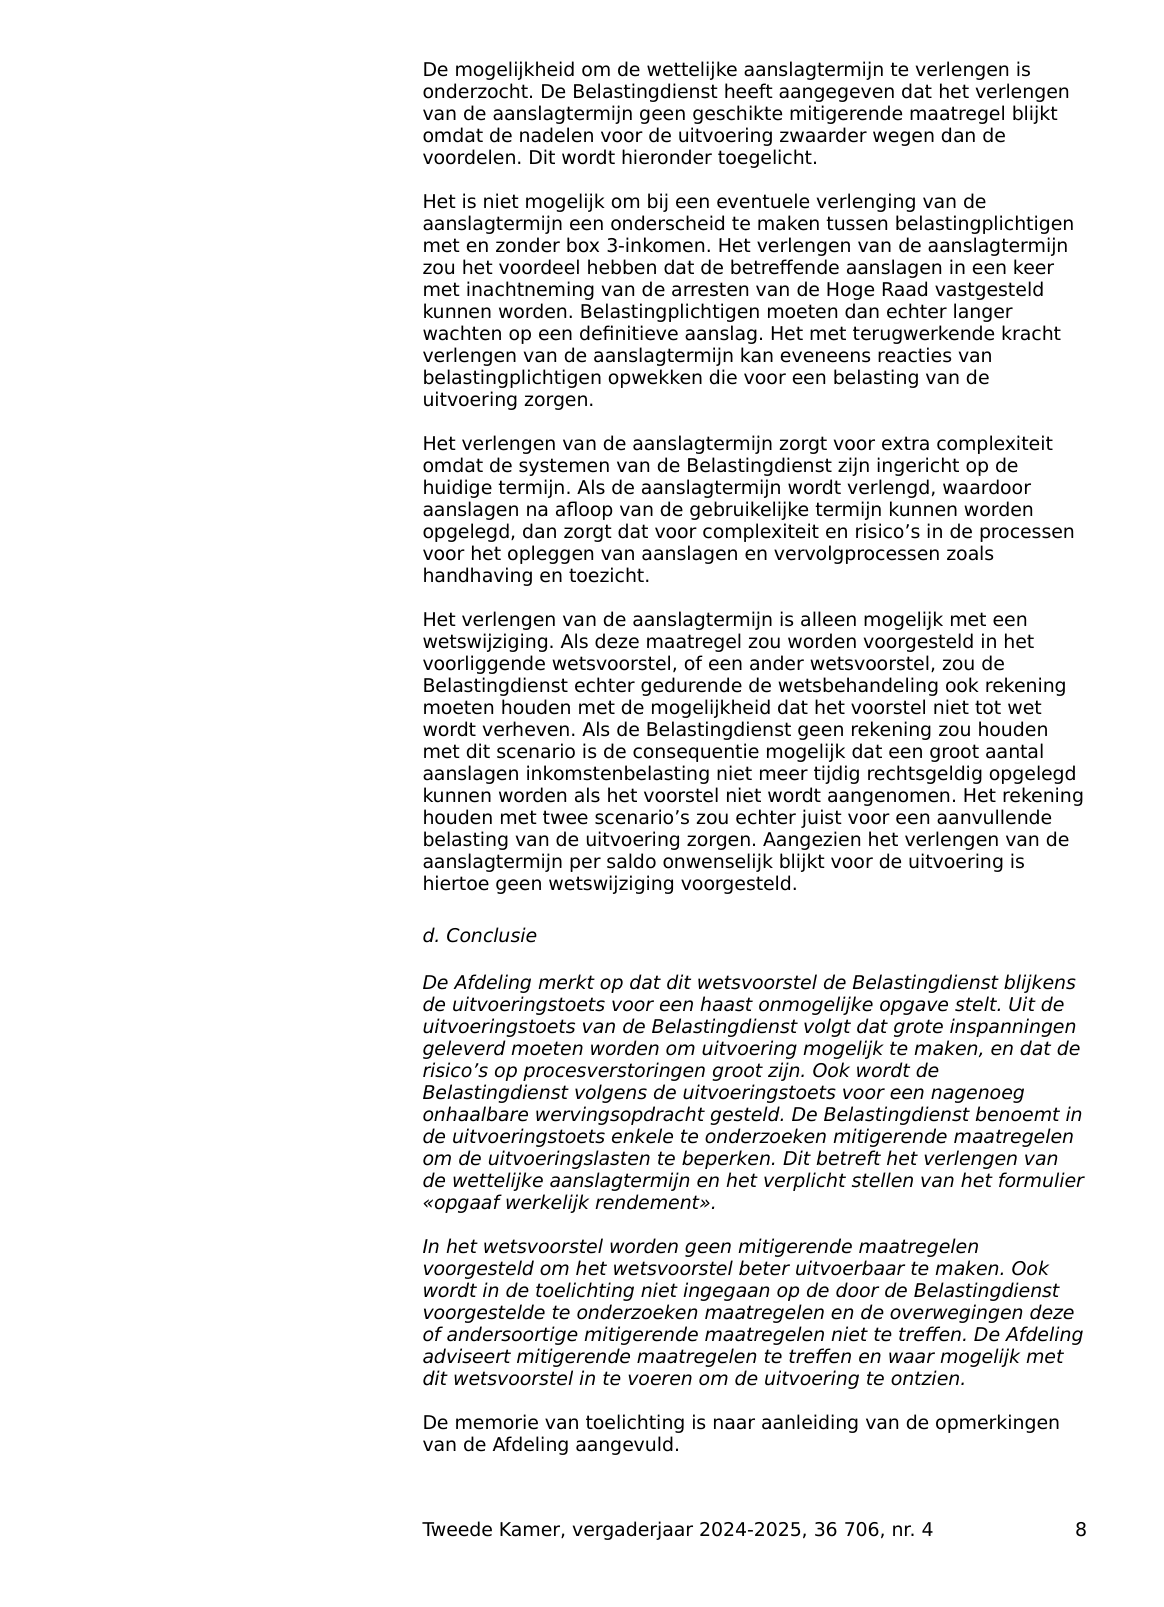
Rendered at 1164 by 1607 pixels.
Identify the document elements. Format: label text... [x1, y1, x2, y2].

text Het verlengen van de aanslagtermijn zorgt voor extra complexiteit omdat de systemen van de Belastingdienst zijn ingericht op de huidige termijn. Als de aanslagtermijn wordt verlengd, waardoor aanslagen na afloop van de gebruikelijke termijn kunnen worden opgelegd, dan zorgt dat voor complexiteit en risico’s in de processen voor het opleggen van aanslagen en vervolgprocessen zoals handhaving en toezicht. [422, 433, 1087, 587]
text De memorie van toelichting is naar aanleiding van de opmerkingen van de Afdeling aangevuld. [422, 1412, 1087, 1456]
text In het wetsvoorstel worden geen mitigerende maatregelen voorgesteld om het wetsvoorstel beter uitvoerbaar te maken. Ook wordt in de toelichting niet ingegaan op de door de Belastingdienst voorgestelde te onderzoeken maatregelen en de overwegingen deze of andersoortige mitigerende maatregelen niet te treffen. De Afdeling adviseert mitigerende maatregelen te treffen en waar mogelijk met dit wetsvoorstel in te voeren om de uitvoering te ontzien. [422, 1236, 1087, 1390]
subtitle d. Conclusie [422, 925, 1087, 947]
text Het is niet mogelijk om bij een eventuele verlenging van de aanslagtermijn een onderscheid te maken tussen belastingplichtigen met en zonder box 3-inkomen. Het verlengen van de aanslagtermijn zou het voordeel hebben dat de betreffende aanslagen in een keer met inachtneming van de arresten van de Hoge Raad vastgesteld kunnen worden. Belastingplichtigen moeten dan echter langer wachten op een definitieve aanslag. Het met terugwerkende kracht verlengen van de aanslagtermijn kan eveneens reacties van belastingplichtigen opwekken die voor een belasting van de uitvoering zorgen. [422, 191, 1087, 411]
text Het verlengen van de aanslagtermijn is alleen mogelijk met een wetswijziging. Als deze maatregel zou worden voorgesteld in het voorliggende wetsvoorstel, of een ander wetsvoorstel, zou de Belastingdienst echter gedurende de wetsbehandeling ook rekening moeten houden met de mogelijkheid dat het voorstel niet tot wet wordt verheven. Als de Belastingdienst geen rekening zou houden met dit scenario is de consequentie mogelijk dat een groot aantal aanslagen inkomstenbelasting niet meer tijdig rechtsgeldig opgelegd kunnen worden als het voorstel niet wordt aangenomen. Het rekening houden met twee scenario’s zou echter juist voor een aanvullende belasting van de uitvoering zorgen. Aangezien het verlengen van de aanslagtermijn per saldo onwenselijk blijkt voor de uitvoering is hiertoe geen wetswijziging voorgesteld. [422, 609, 1087, 895]
text De Afdeling merkt op dat dit wetsvoorstel de Belastingdienst blijkens de uitvoeringstoets voor een haast onmogelijke opgave stelt. Uit de uitvoeringstoets van de Belastingdienst volgt dat grote inspanningen geleverd moeten worden om uitvoering mogelijk te maken, en dat de risico’s op procesverstoringen groot zijn. Ook wordt de Belastingdienst volgens de uitvoeringstoets voor een nagenoeg onhaalbare wervingsopdracht gesteld. De Belastingdienst benoemt in de uitvoeringstoets enkele te onderzoeken mitigerende maatregelen om de uitvoeringslasten te beperken. Dit betreft het verlengen van de wettelijke aanslagtermijn en het verplicht stellen van het formulier «opgaaf werkelijk rendement». [422, 972, 1087, 1214]
text De mogelijkheid om de wettelijke aanslagtermijn te verlengen is onderzocht. De Belastingdienst heeft aangegeven dat het verlengen van de aanslagtermijn geen geschikte mitigerende maatregel blijkt omdat de nadelen voor de uitvoering zwaarder wegen dan de voordelen. Dit wordt hieronder toegelicht. [422, 59, 1087, 169]
